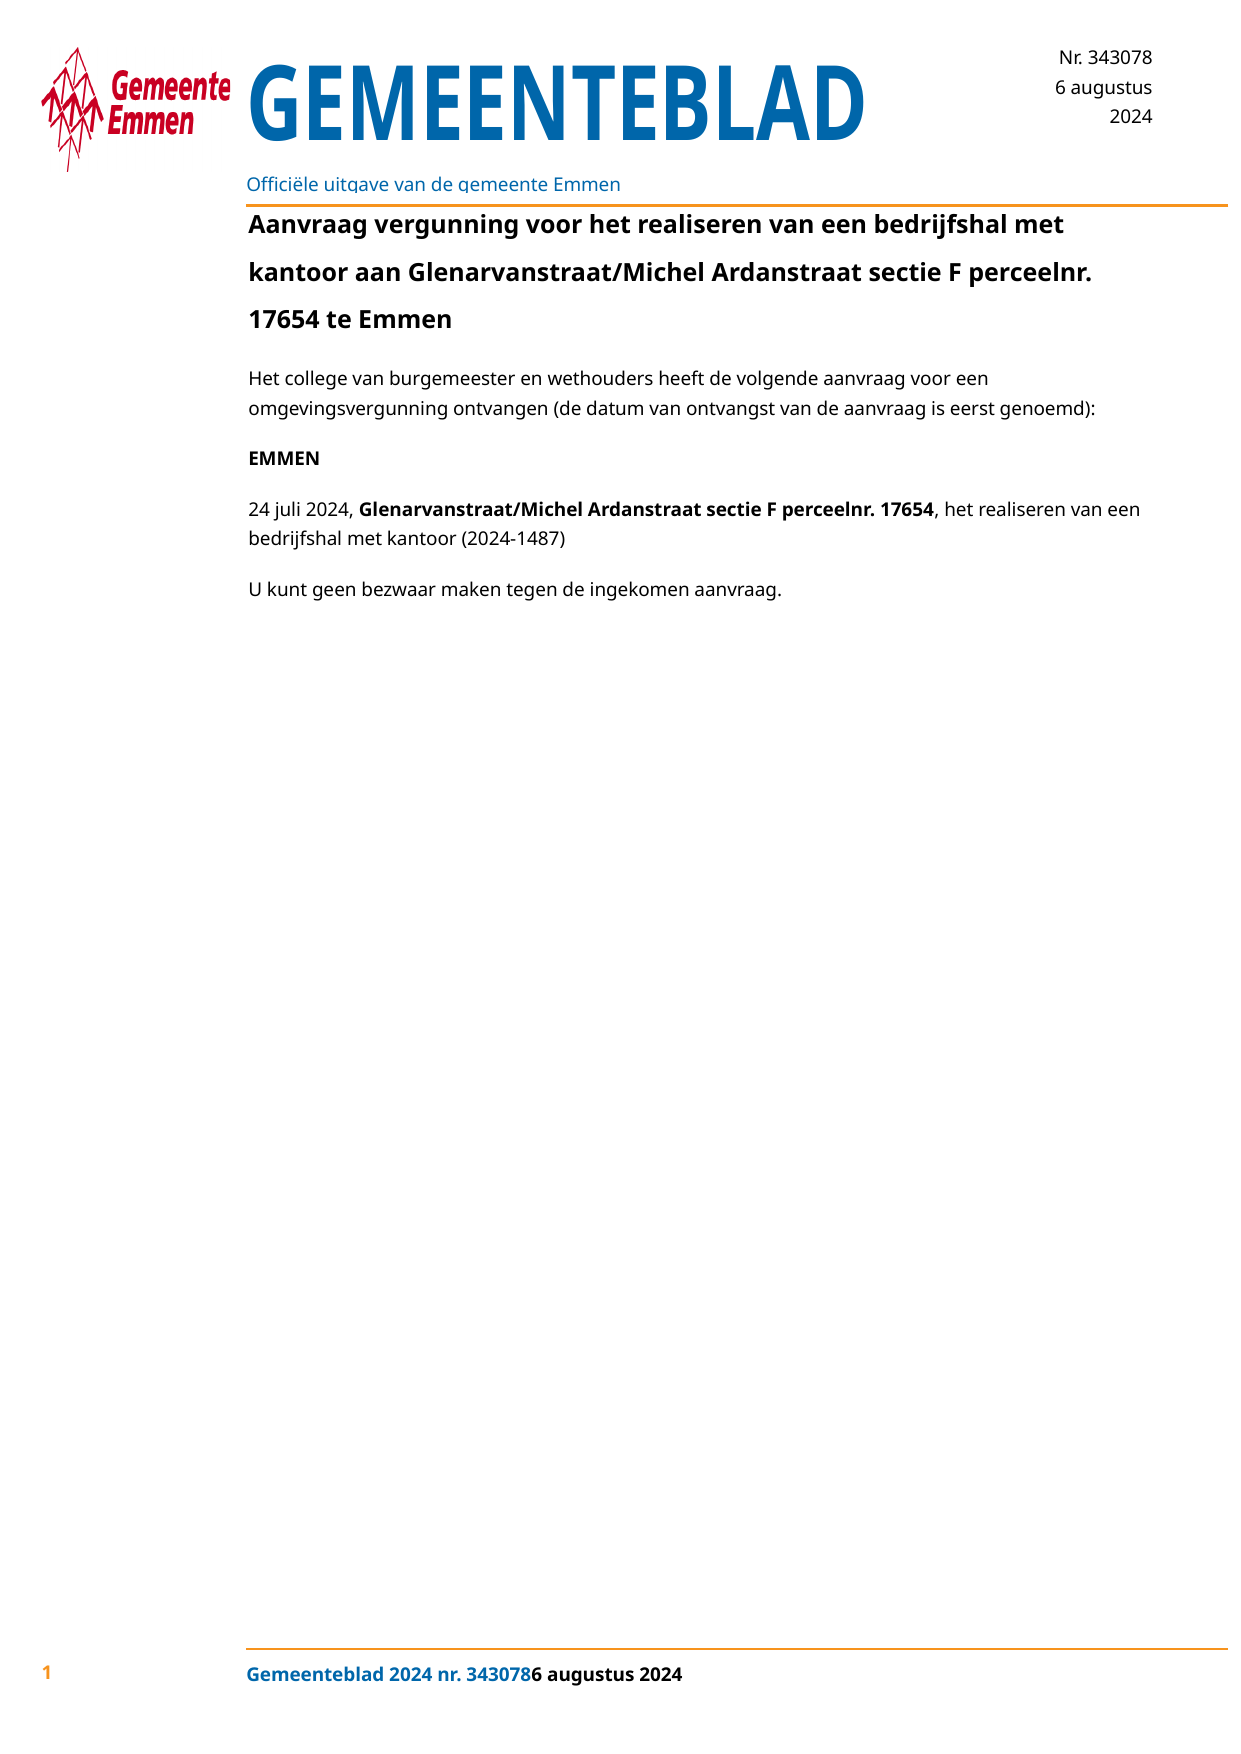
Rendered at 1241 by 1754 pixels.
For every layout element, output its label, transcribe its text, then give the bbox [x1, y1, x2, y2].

picture [41, 47, 231, 172]
text U kunt geen bezwaar maken tegen de ingekomen aanvraag. [248, 576, 1152, 602]
text Het college van burgemeester en wethouders heeft de volgende aanvraag voor een omgevingsvergunning ontvangen (de datum van ontvangst van de aanvraag is eerst genoemd): [248, 366, 1152, 421]
text Aanvraag vergunning voor het realiseren van een bedrijfshal met kantoor aan Glenarvanstraat/Michel Ardanstraat sectie F perceelnr. 17654 te Emmen [248, 207, 1152, 336]
text 24 juli 2024, Glenarvanstraat/Michel Ardanstraat sectie F perceelnr. 17654, het realiseren van een bedrijfshal met kantoor (2024-1487) [248, 496, 1152, 551]
text EMMEN [248, 446, 1152, 471]
